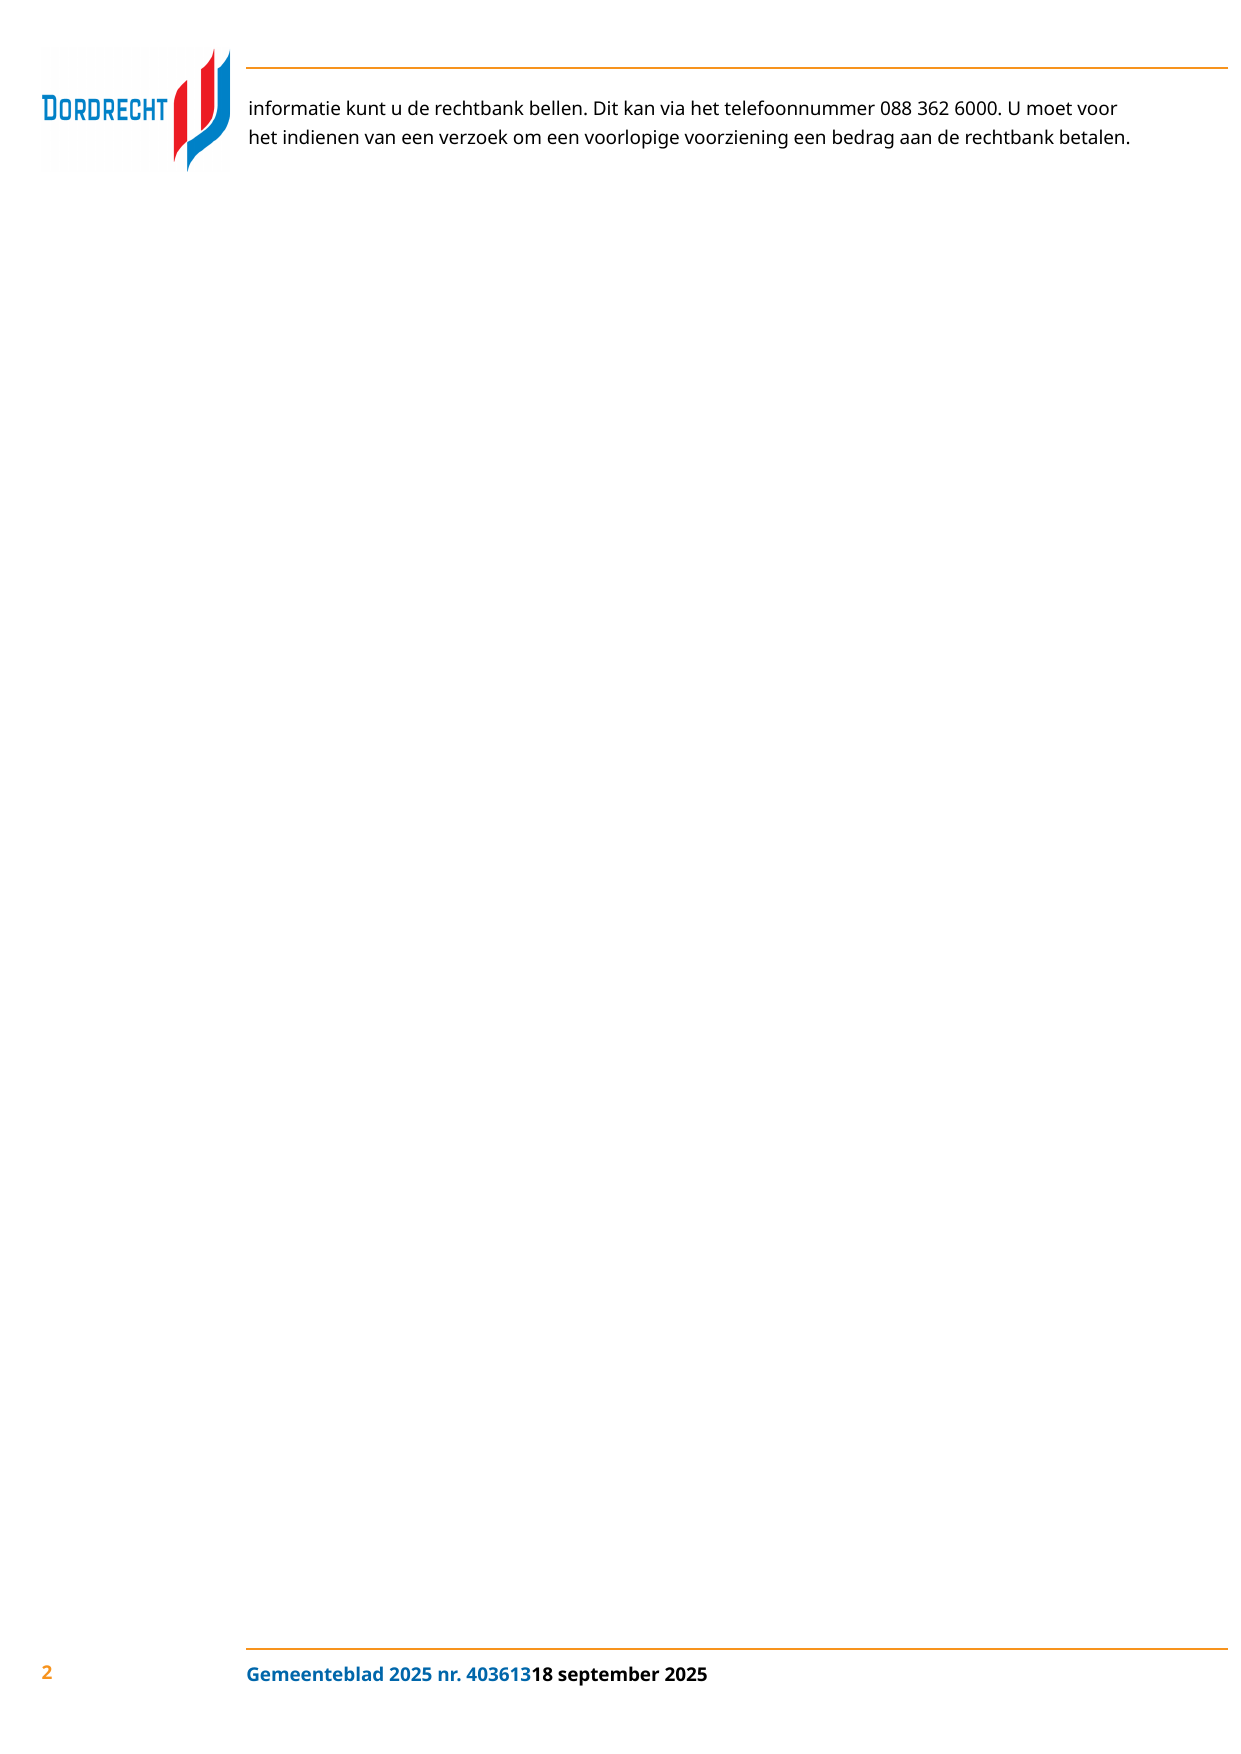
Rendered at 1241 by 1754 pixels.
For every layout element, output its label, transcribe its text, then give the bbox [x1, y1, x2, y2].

text informatie kunt u de rechtbank bellen. Dit kan via het telefoonnummer 088 362 6000. U moet voor het indienen van een verzoek om een voorlopige voorziening een bedrag aan de rechtbank betalen. [248, 95, 1152, 150]
picture [41, 47, 231, 172]
